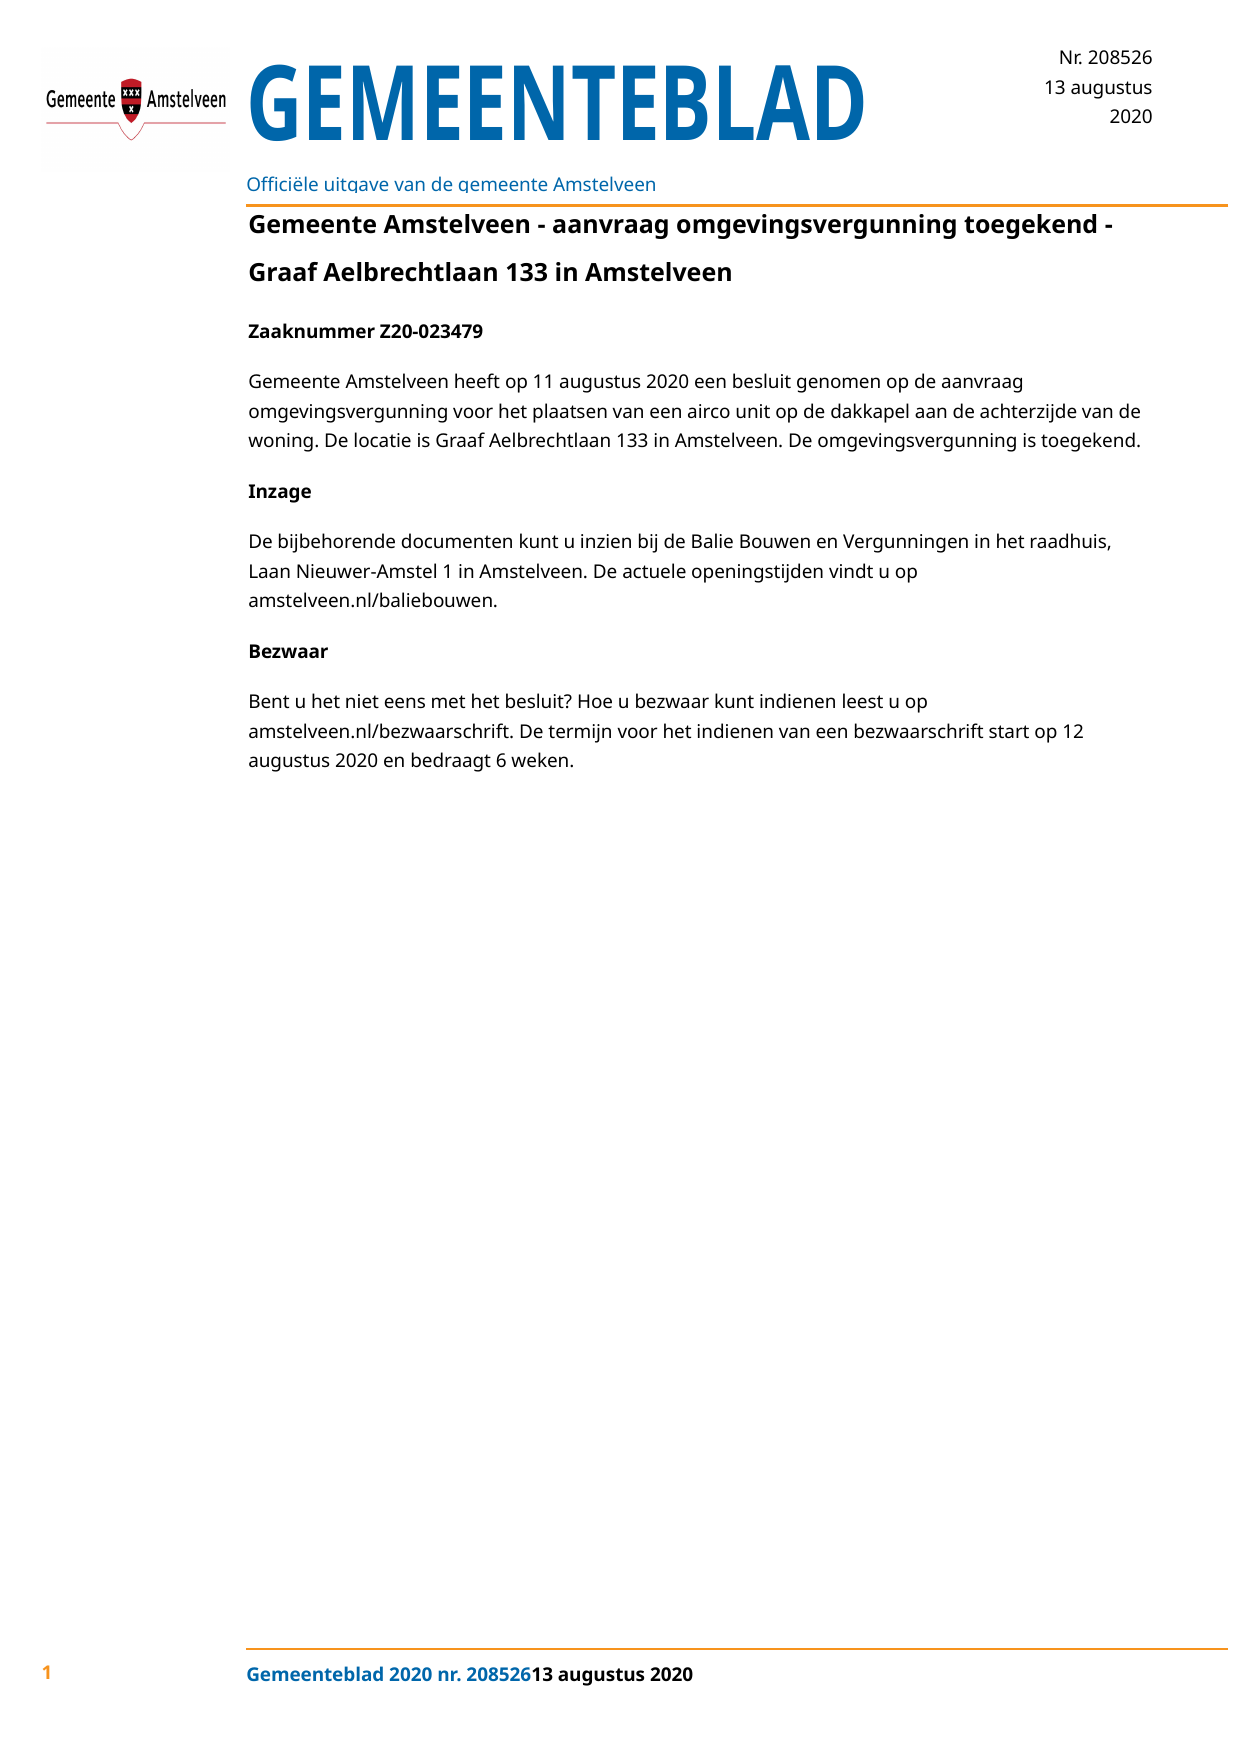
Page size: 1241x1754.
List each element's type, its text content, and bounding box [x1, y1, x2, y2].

text Bent u het niet eens met het besluit? Hoe u bezwaar kunt indienen leest u op amstelveen.nl/bezwaarschrift. De termijn voor het indienen van een bezwaarschrift start op 12 augustus 2020 en bedraagt 6 weken. [248, 688, 1152, 773]
text Zaaknummer Z20-023479 [248, 318, 1152, 344]
text Gemeente Amstelveen - aanvraag omgevingsvergunning toegekend - Graaf Aelbrechtlaan 133 in Amstelveen [248, 207, 1152, 288]
text Inzage [248, 478, 1152, 504]
text Gemeente Amstelveen heeft op 11 augustus 2020 een besluit genomen op de aanvraag omgevingsvergunning voor het plaatsen van een airco unit op de dakkapel aan de achterzijde van de woning. De locatie is Graaf Aelbrechtlaan 133 in Amstelveen. De omgevingsvergunning is toegekend. [248, 368, 1152, 453]
text Bezwaar [248, 638, 1152, 664]
picture [41, 47, 231, 172]
text De bijbehorende documenten kunt u inzien bij de Balie Bouwen en Vergunningen in het raadhuis, Laan Nieuwer-Amstel 1 in Amstelveen. De actuele openingstijden vindt u op amstelveen.nl/baliebouwen. [248, 528, 1152, 613]
